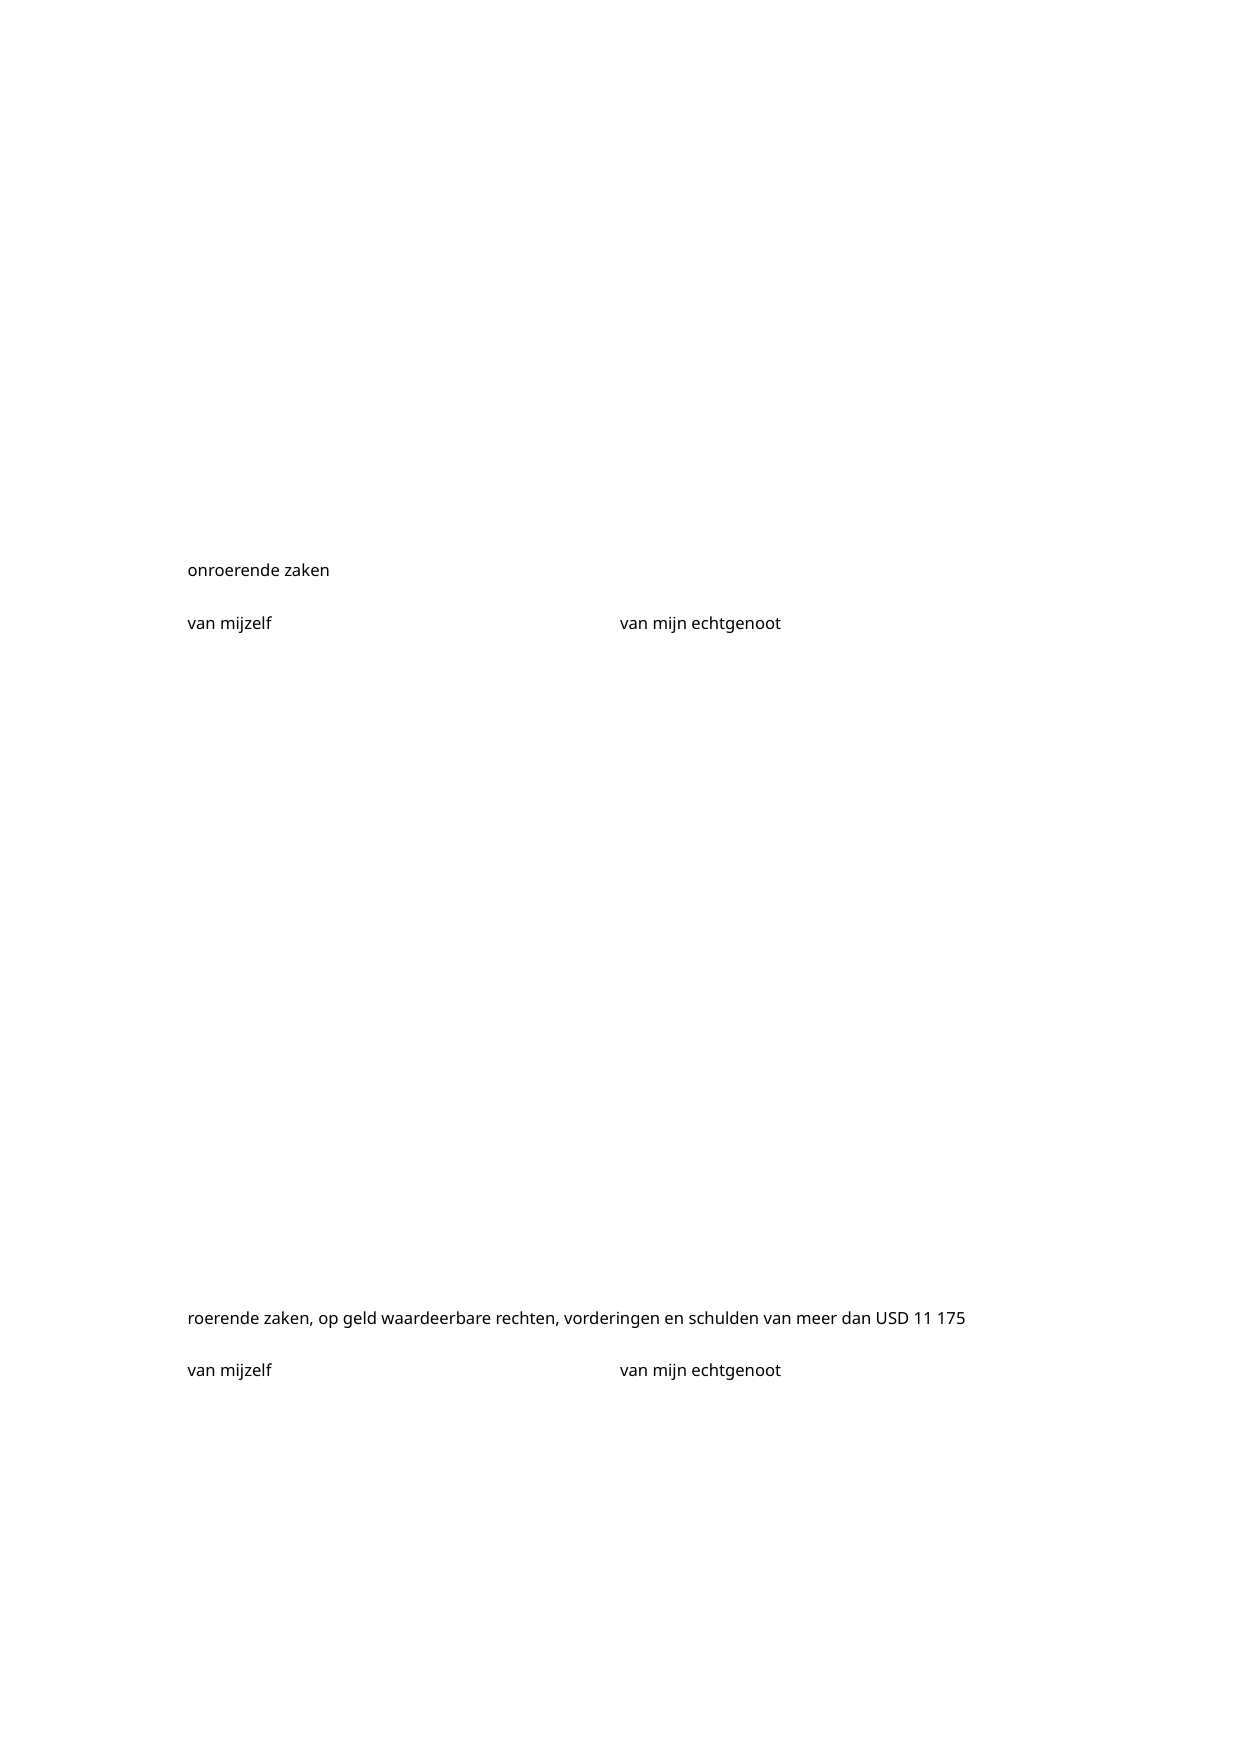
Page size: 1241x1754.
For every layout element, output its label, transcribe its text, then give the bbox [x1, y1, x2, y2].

table_cell [188, 1015, 620, 1073]
table_cell [188, 723, 620, 781]
table_cell [188, 839, 620, 898]
table_cell [620, 1470, 1053, 1528]
table_cell [188, 325, 620, 384]
table_cell [620, 1015, 1053, 1073]
table_cell [620, 1412, 1053, 1470]
table_cell [620, 1131, 1053, 1190]
table_cell [620, 1529, 1053, 1587]
table_cell [188, 267, 620, 325]
table_header roerende zaken, op geld waardeerbare rechten, vorderingen en schulden van meer dan USD 11 175 [188, 1306, 1053, 1359]
table_cell van mijzelf [188, 1359, 620, 1412]
table_cell [188, 664, 620, 722]
table_cell [188, 956, 620, 1014]
table_cell [620, 723, 1053, 781]
table_cell [188, 1412, 620, 1470]
table_cell van mijn echtgenoot [620, 1359, 1053, 1412]
table_cell [188, 898, 620, 956]
table_cell [188, 209, 620, 267]
table_cell [620, 664, 1053, 722]
table_cell [620, 781, 1053, 839]
table_cell [188, 1470, 620, 1528]
table_cell [188, 1131, 620, 1190]
table_cell [188, 781, 620, 839]
table_cell [620, 325, 1053, 384]
table_cell [620, 839, 1053, 898]
table_cell [620, 898, 1053, 956]
table_cell [620, 150, 1053, 208]
table_cell van mijzelf [188, 611, 620, 664]
table_cell [188, 150, 620, 208]
table_cell [620, 384, 1053, 442]
table_cell [620, 267, 1053, 325]
table_cell [188, 384, 620, 442]
table_cell [188, 1529, 620, 1587]
table_cell [188, 1073, 620, 1131]
table_cell van mijn echtgenoot [620, 611, 1053, 664]
table_cell [620, 956, 1053, 1014]
table_cell [620, 1073, 1053, 1131]
table_cell [620, 209, 1053, 267]
table_header onroerende zaken [188, 559, 1053, 611]
